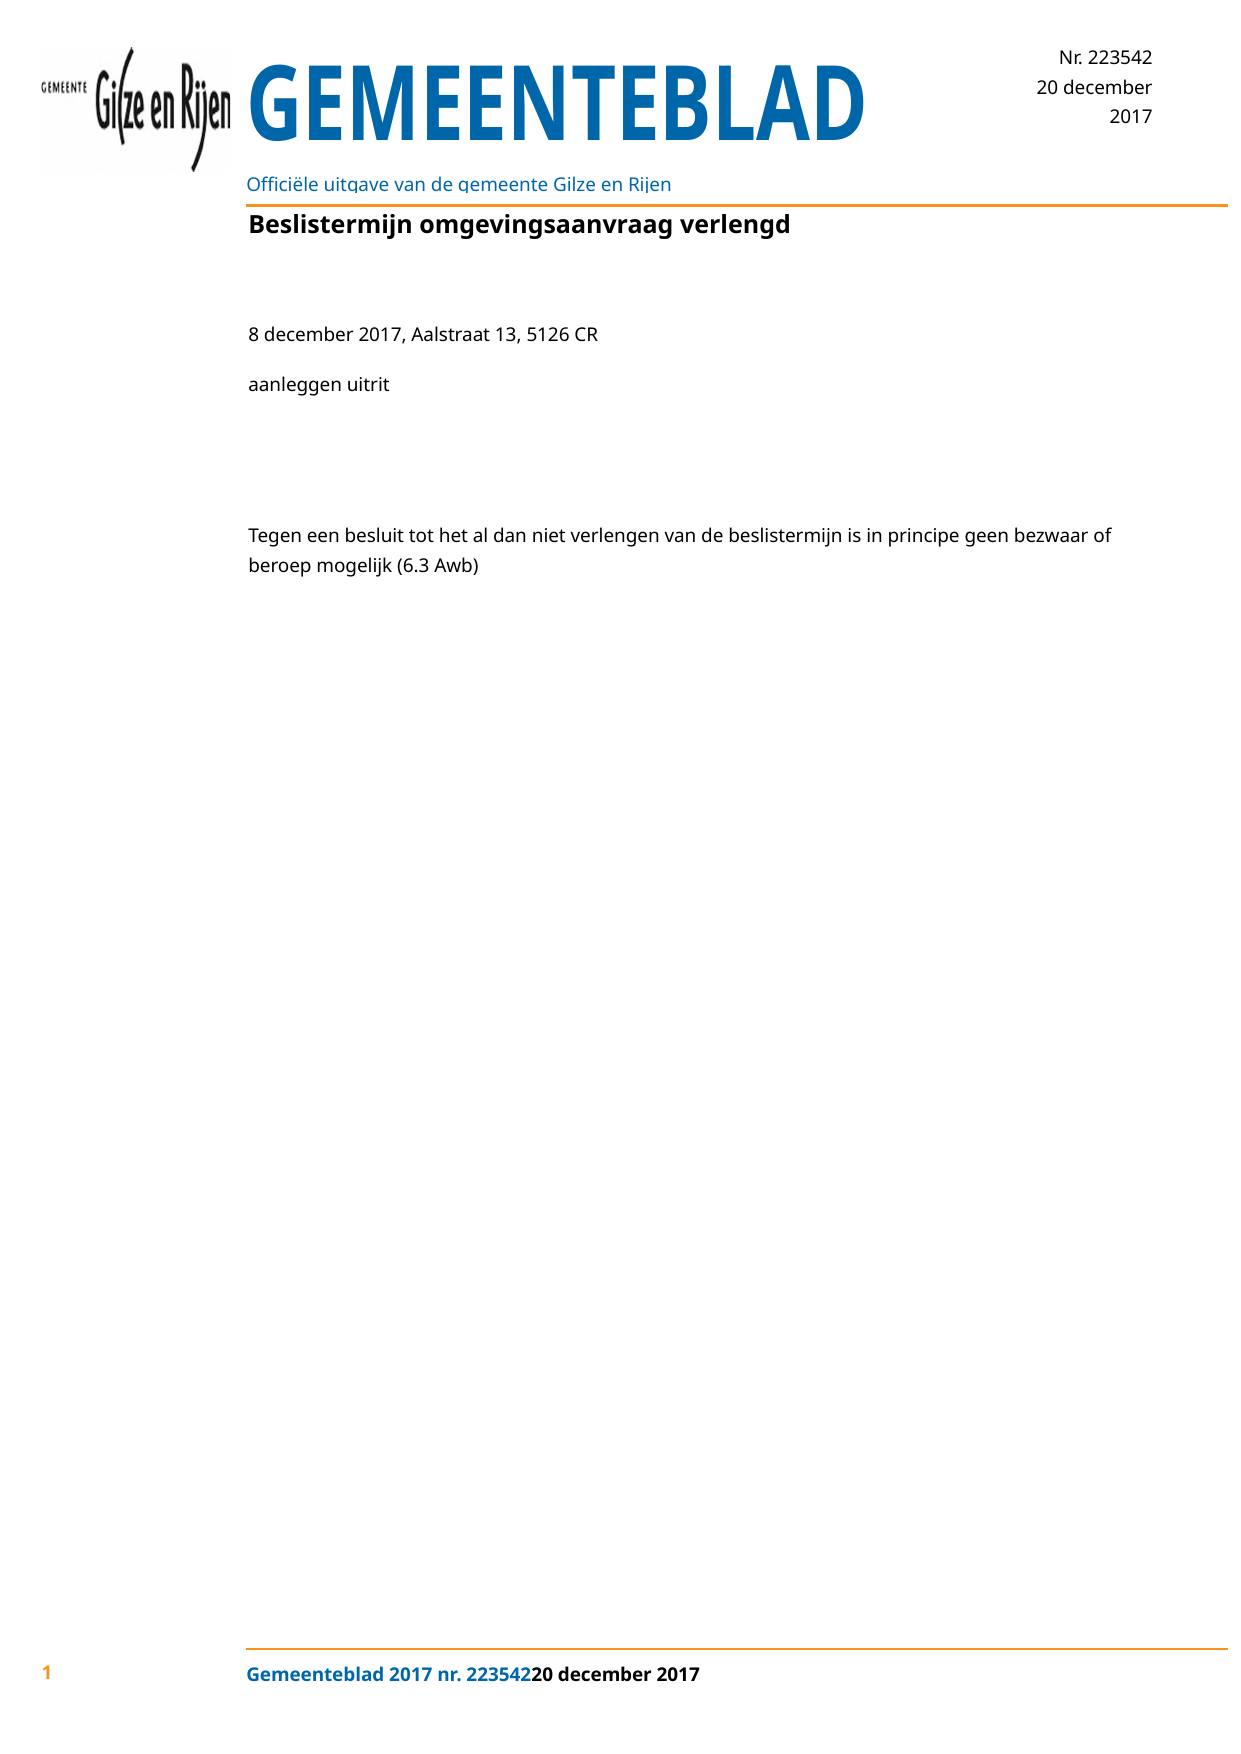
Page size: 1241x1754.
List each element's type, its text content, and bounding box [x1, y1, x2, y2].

text Tegen een besluit tot het al dan niet verlengen van de beslistermijn is in principe geen bezwaar of beroep mogelijk (6.3 Awb) [248, 522, 1152, 578]
text Beslistermijn omgevingsaanvraag verlengd [248, 207, 1152, 241]
text 8 december 2017, Aalstraat 13, 5126 CR [248, 321, 1152, 346]
text aanleggen uitrit [248, 371, 1152, 397]
picture [41, 47, 231, 172]
